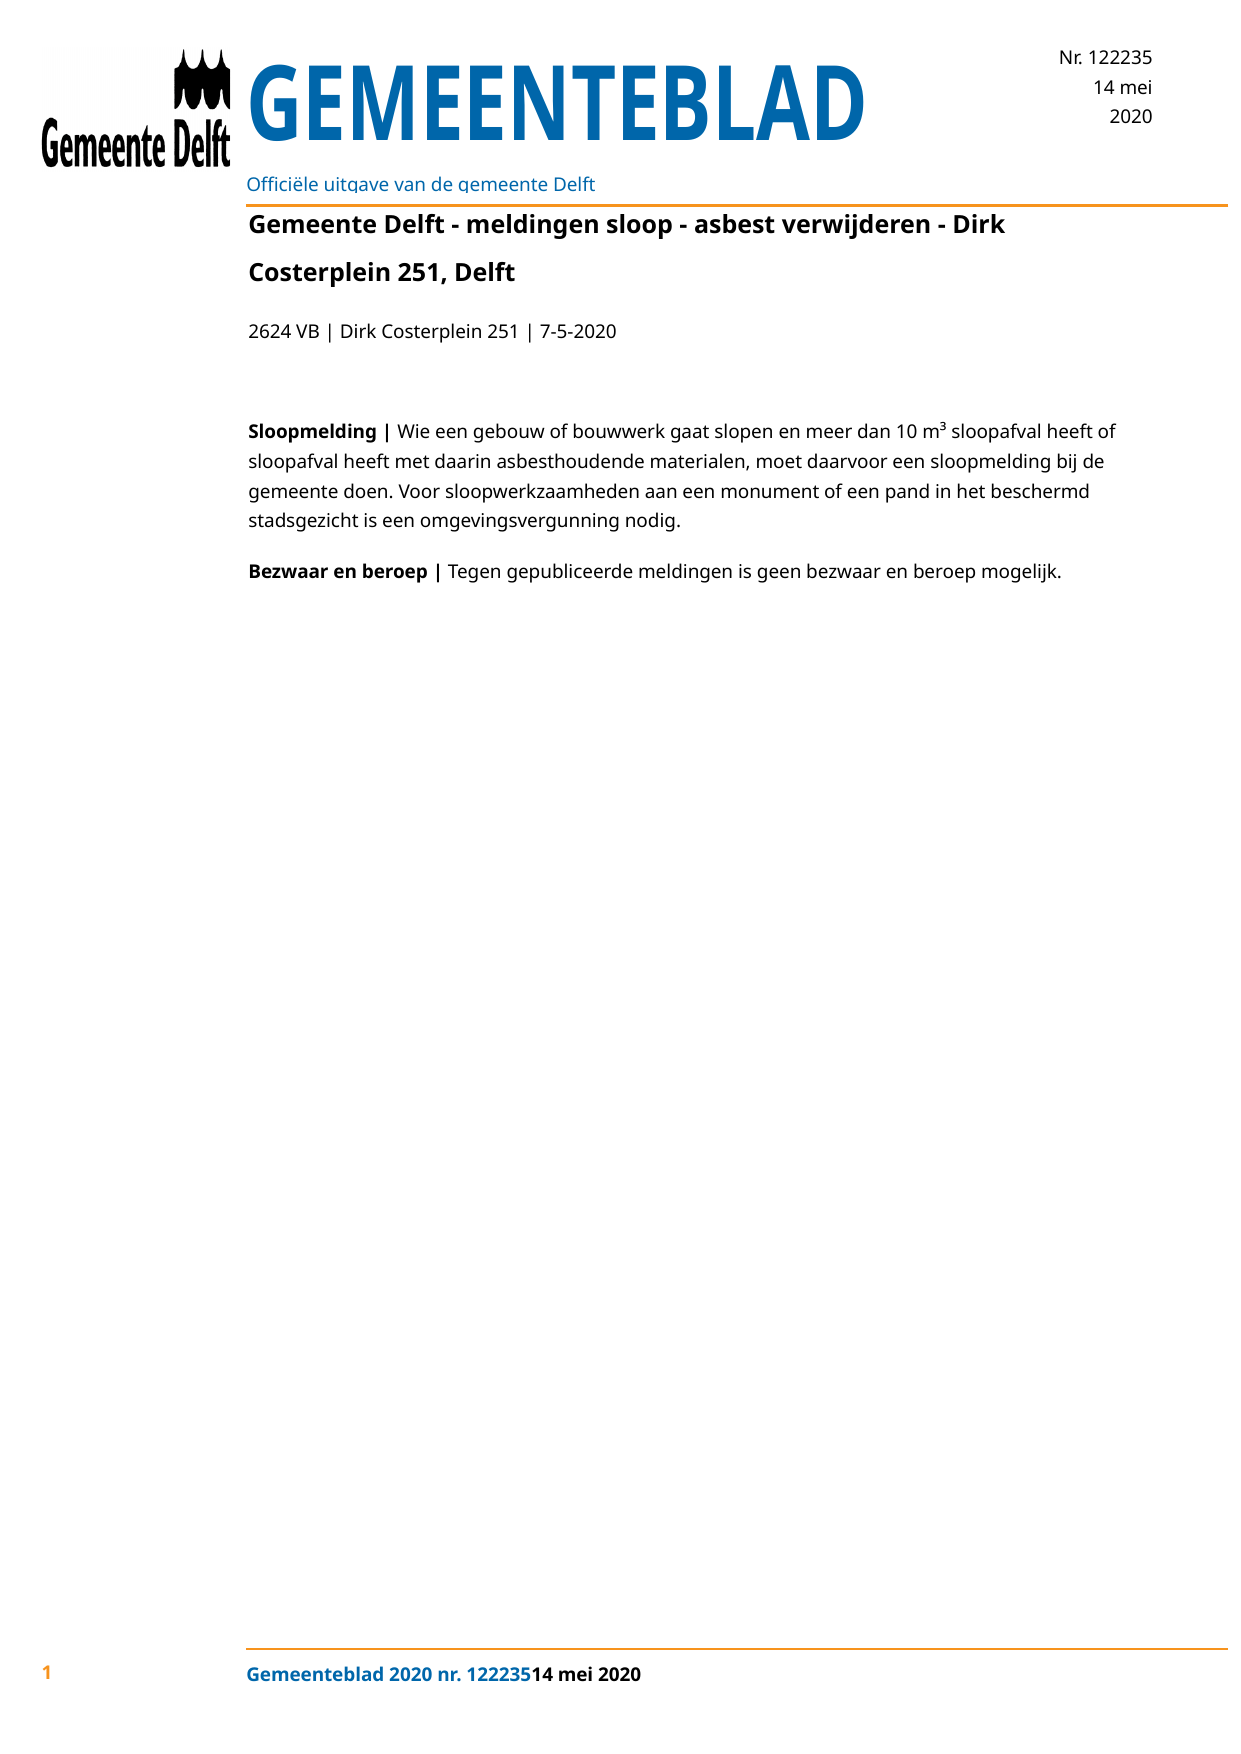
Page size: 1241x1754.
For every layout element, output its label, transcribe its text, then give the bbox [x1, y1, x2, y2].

text Gemeente Delft - meldingen sloop - asbest verwijderen - Dirk Costerplein 251, Delft [248, 207, 1152, 288]
picture [41, 47, 231, 172]
text Sloopmelding | Wie een gebouw of bouwwerk gaat slopen en meer dan 10 m³ sloopafval heeft of sloopafval heeft met daarin asbesthoudende materialen, moet daarvoor een sloopmelding bij de gemeente doen. Voor sloopwerkzaamheden aan een monument of een pand in het beschermd stadsgezicht is een omgevingsvergunning nodig. [248, 419, 1152, 533]
text 2624 VB | Dirk Costerplein 251 | 7-5-2020 [248, 318, 1152, 344]
text Bezwaar en beroep | Tegen gepubliceerde meldingen is geen bezwaar en beroep mogelijk. [248, 558, 1152, 584]
